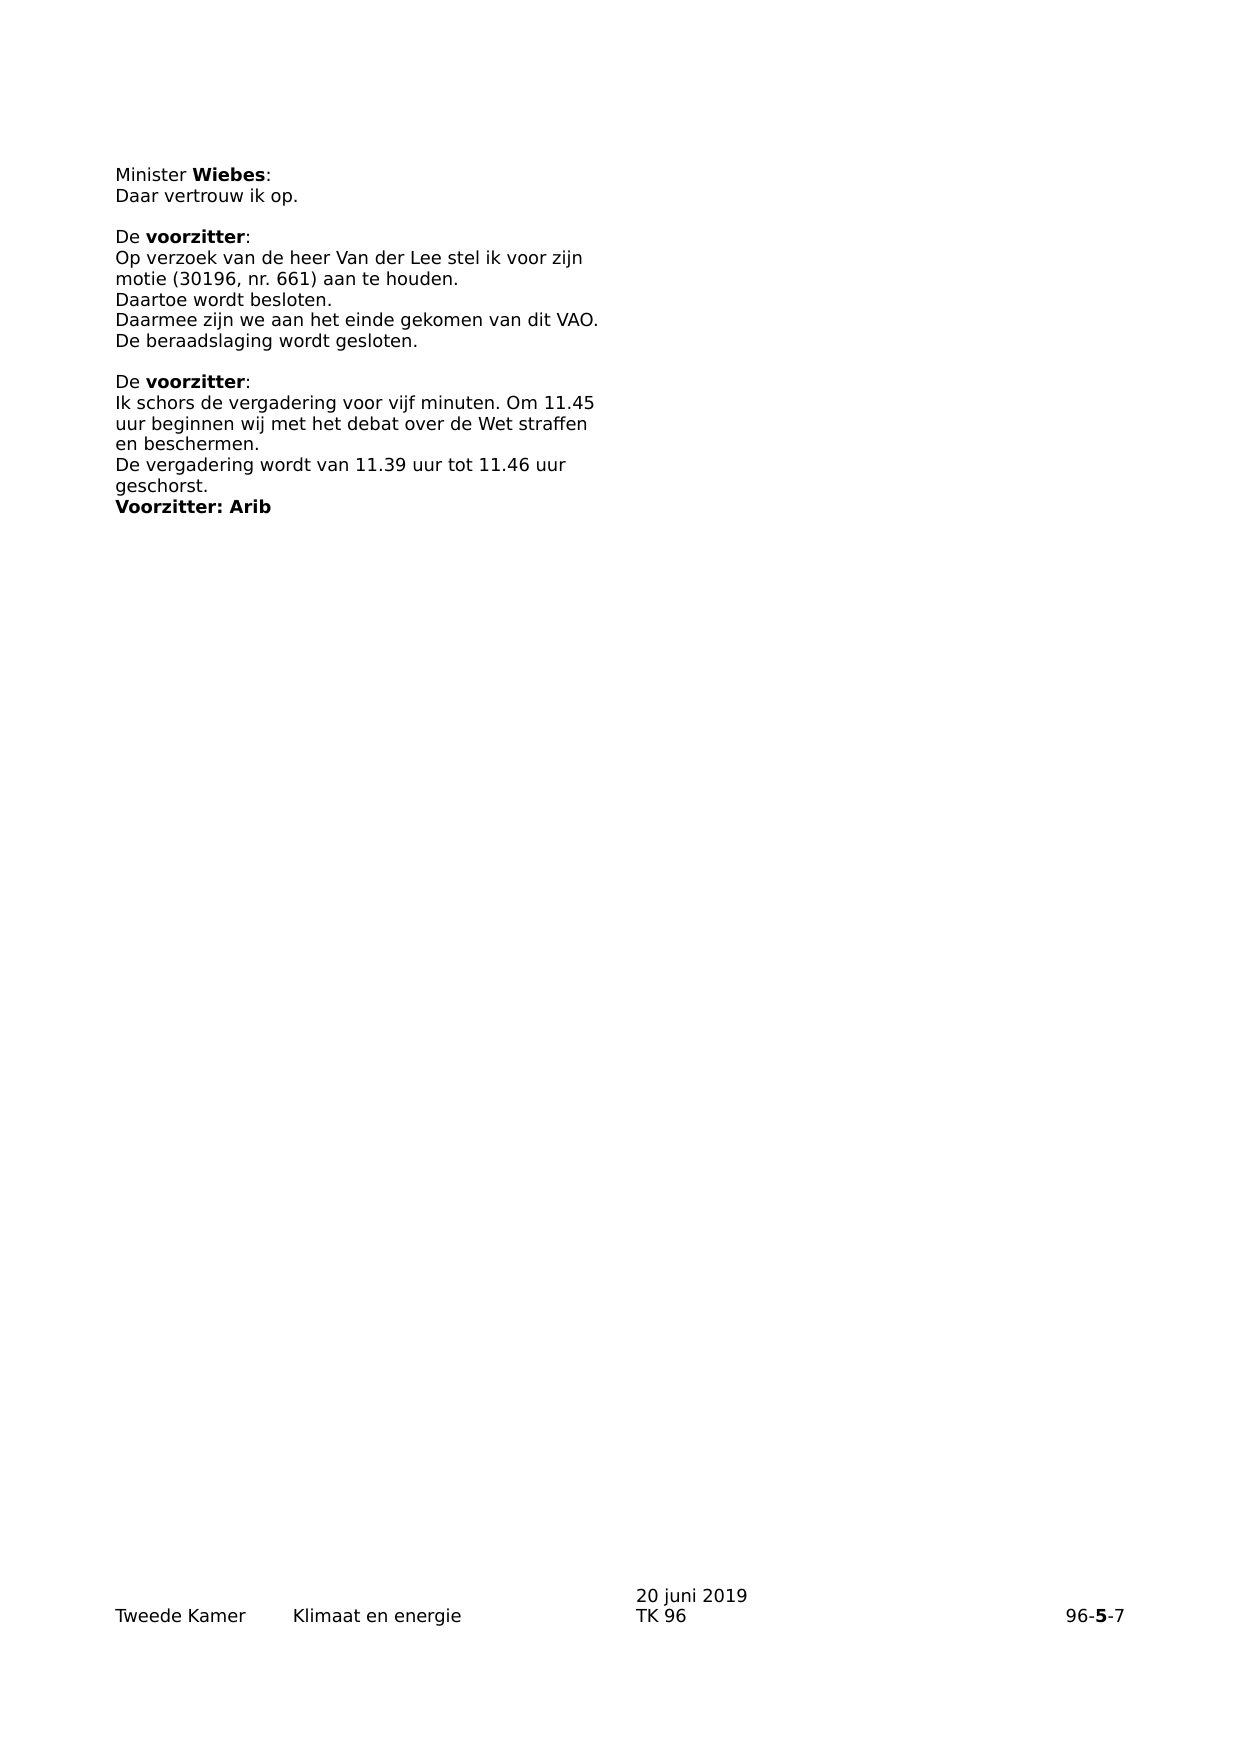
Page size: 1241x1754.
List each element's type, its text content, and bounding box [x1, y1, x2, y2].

text Daarmee zijn we aan het einde gekomen van dit VAO. [115, 310, 605, 331]
text De voorzitter: [115, 372, 605, 392]
text Ik schors de vergadering voor vijf minuten. Om 11.45 uur beginnen wij met het debat over de Wet straffen en beschermen. [115, 392, 605, 455]
text De voorzitter: [115, 227, 605, 248]
text Op verzoek van de heer Van der Lee stel ik voor zijn motie (30196, nr. 661) aan te houden. [115, 248, 605, 289]
text Minister Wiebes: [115, 165, 605, 186]
text Voorzitter: Arib [115, 497, 605, 517]
text De beraadslaging wordt gesloten. [115, 331, 605, 352]
text Daartoe wordt besloten. [115, 289, 605, 310]
text Daar vertrouw ik op. [115, 186, 605, 207]
text De vergadering wordt van 11.39 uur tot 11.46 uur geschorst. [115, 455, 605, 497]
